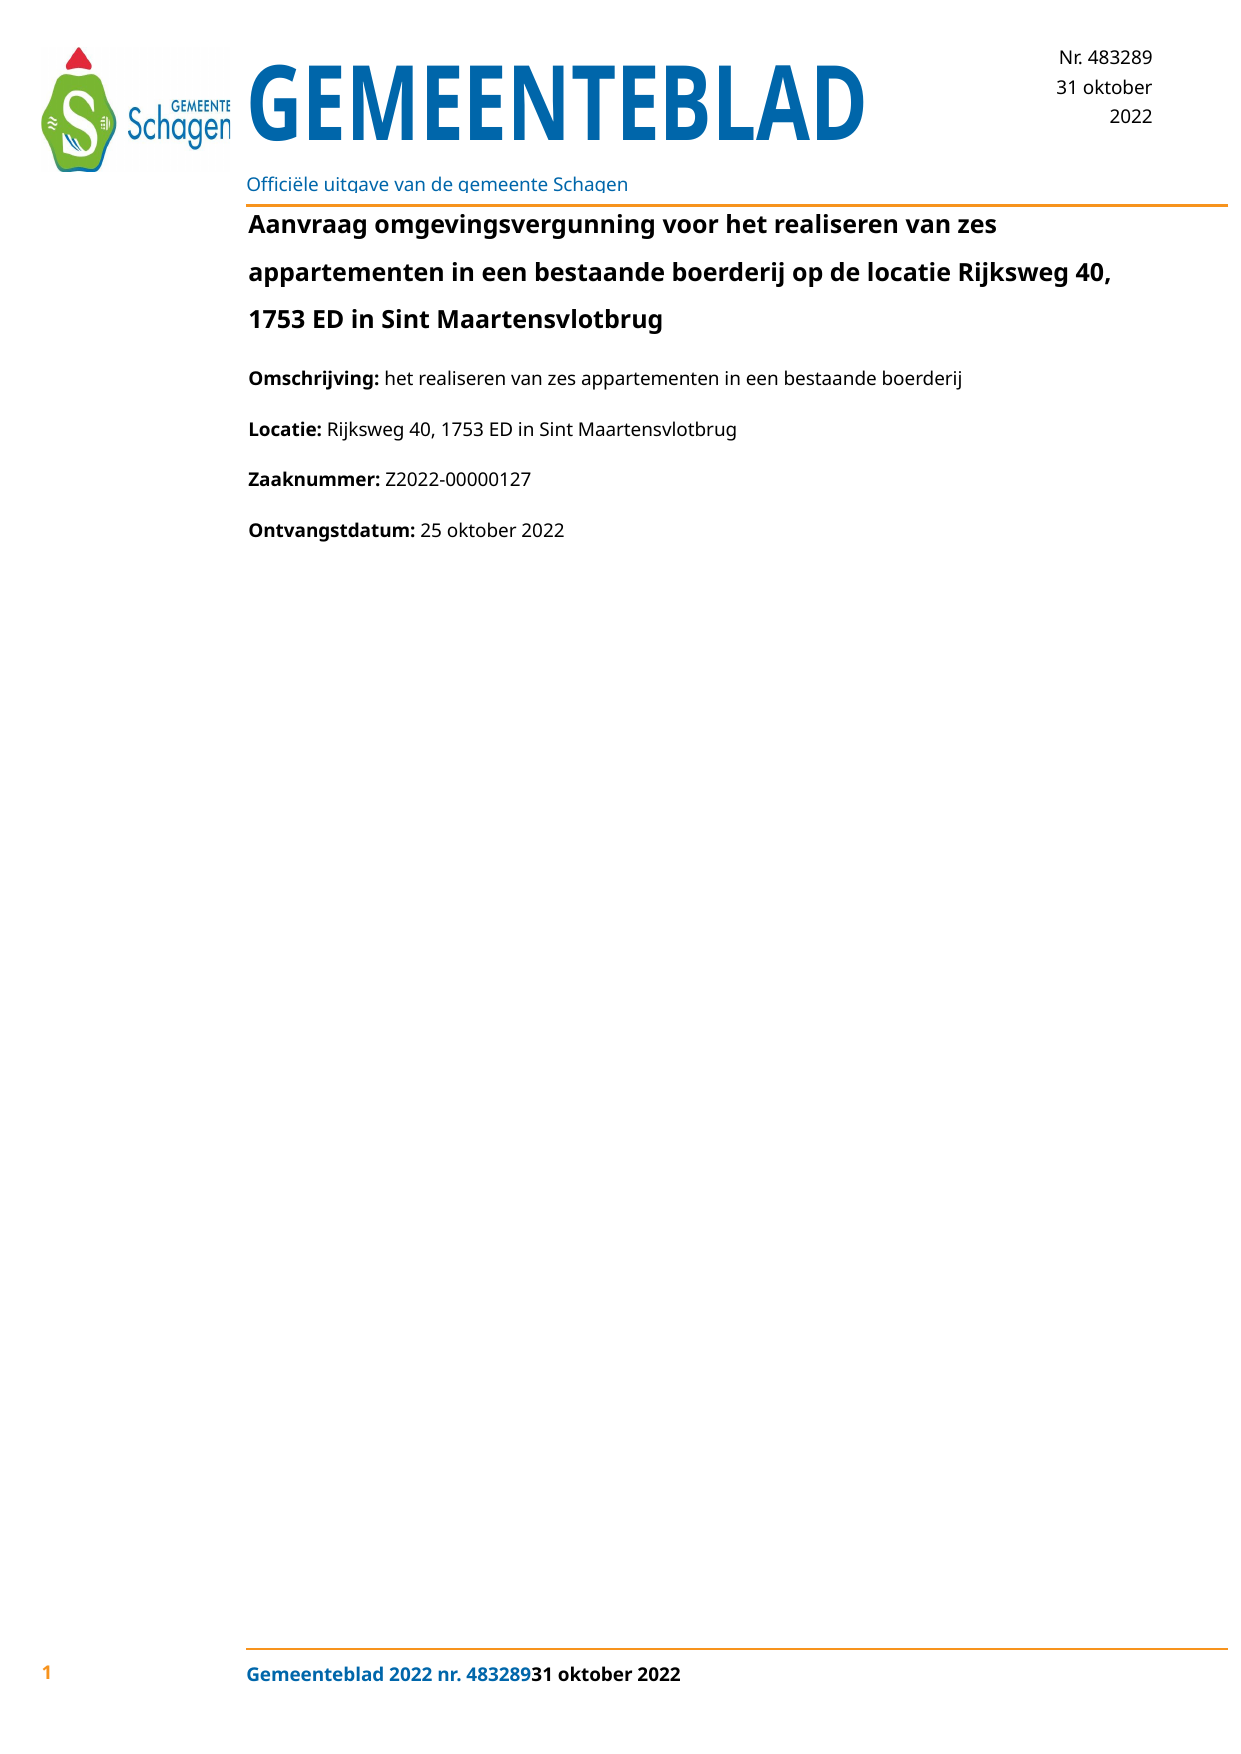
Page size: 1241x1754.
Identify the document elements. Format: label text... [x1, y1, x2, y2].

text Zaaknummer: Z2022-00000127 [248, 466, 1152, 492]
picture [41, 47, 231, 172]
text Aanvraag omgevingsvergunning voor het realiseren van zes appartementen in een bestaande boerderij op de locatie Rijksweg 40, 1753 ED in Sint Maartensvlotbrug [248, 207, 1152, 336]
text Omschrijving: het realiseren van zes appartementen in een bestaande boerderij [248, 366, 1152, 391]
text Ontvangstdatum: 25 oktober 2022 [248, 517, 1152, 542]
text Locatie: Rijksweg 40, 1753 ED in Sint Maartensvlotbrug [248, 416, 1152, 442]
